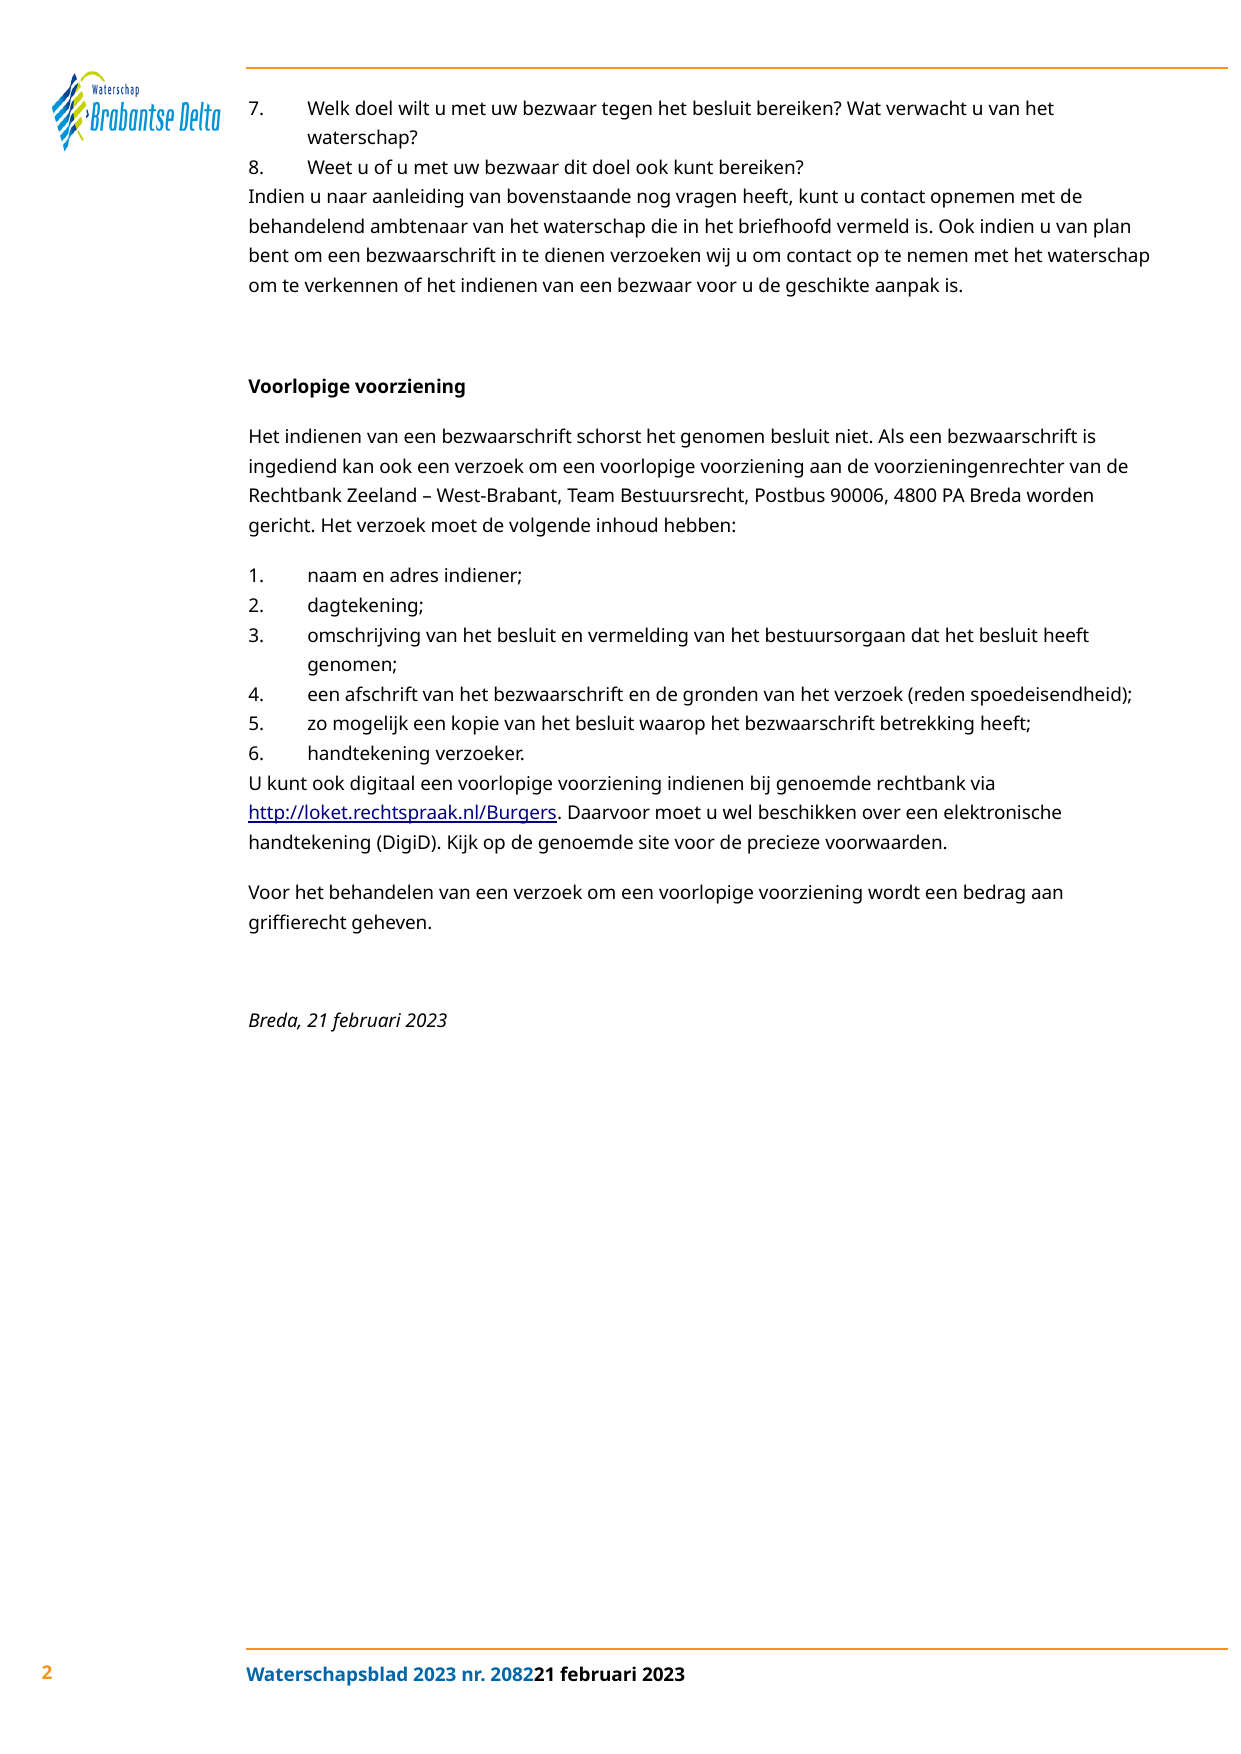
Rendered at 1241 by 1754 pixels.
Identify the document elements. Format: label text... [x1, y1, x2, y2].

list zo mogelijk een kopie van het besluit waarop het bezwaarschrift betrekking heeft; [248, 711, 1152, 736]
list Welk doel wilt u met uw bezwaar tegen het besluit bereiken? Wat verwacht u van het waterschap? [248, 95, 1152, 150]
text Het indienen van een bezwaarschrift schorst het genomen besluit niet. Als een bezwaarschrift is ingediend kan ook een verzoek om een voorlopige voorziening aan de voorzieningenrechter van de Rechtbank Zeeland – West-Brabant, Team Bestuursrecht, Postbus 90006, 4800 PA Breda worden gericht. Het verzoek moet de volgende inhoud hebben: [248, 423, 1152, 538]
text U kunt ook digitaal een voorlopige voorziening indienen bij genoemde rechtbank via http://loket.rechtspraak.nl/Burgers. Daarvoor moet u wel beschikken over een elektronische handtekening (DigiD). Kijk op de genoemde site voor de precieze voorwaarden. [248, 770, 1152, 855]
text Indien u naar aanleiding van bovenstaande nog vragen heeft, kunt u contact opnemen met de behandelend ambtenaar van het waterschap die in het briefhoofd vermeld is. Ook indien u van plan bent om een bezwaarschrift in te dienen verzoeken wij u om contact op te nemen met het waterschap om te verkennen of het indienen van een bezwaar voor u de geschikte aanpak is. [248, 183, 1152, 298]
list omschrijving van het besluit en vermelding van het bestuursorgaan dat het besluit heeft genomen; [248, 622, 1152, 677]
list een afschrift van het bezwaarschrift en de gronden van het verzoek (reden spoedeisendheid); [248, 681, 1152, 707]
list dagtekening; [248, 592, 1152, 618]
text Voorlopige voorziening [248, 373, 1152, 399]
text Breda, 21 februari 2023 [248, 1007, 1152, 1033]
list naam en adres indiener; [248, 563, 1152, 588]
picture [41, 47, 231, 172]
list handtekening verzoeker. [248, 740, 1152, 766]
list Weet u of u met uw bezwaar dit doel ook kunt bereiken? [248, 154, 1152, 180]
text Voor het behandelen van een verzoek om een voorlopige voorziening wordt een bedrag aan griffierecht geheven. [248, 879, 1152, 935]
